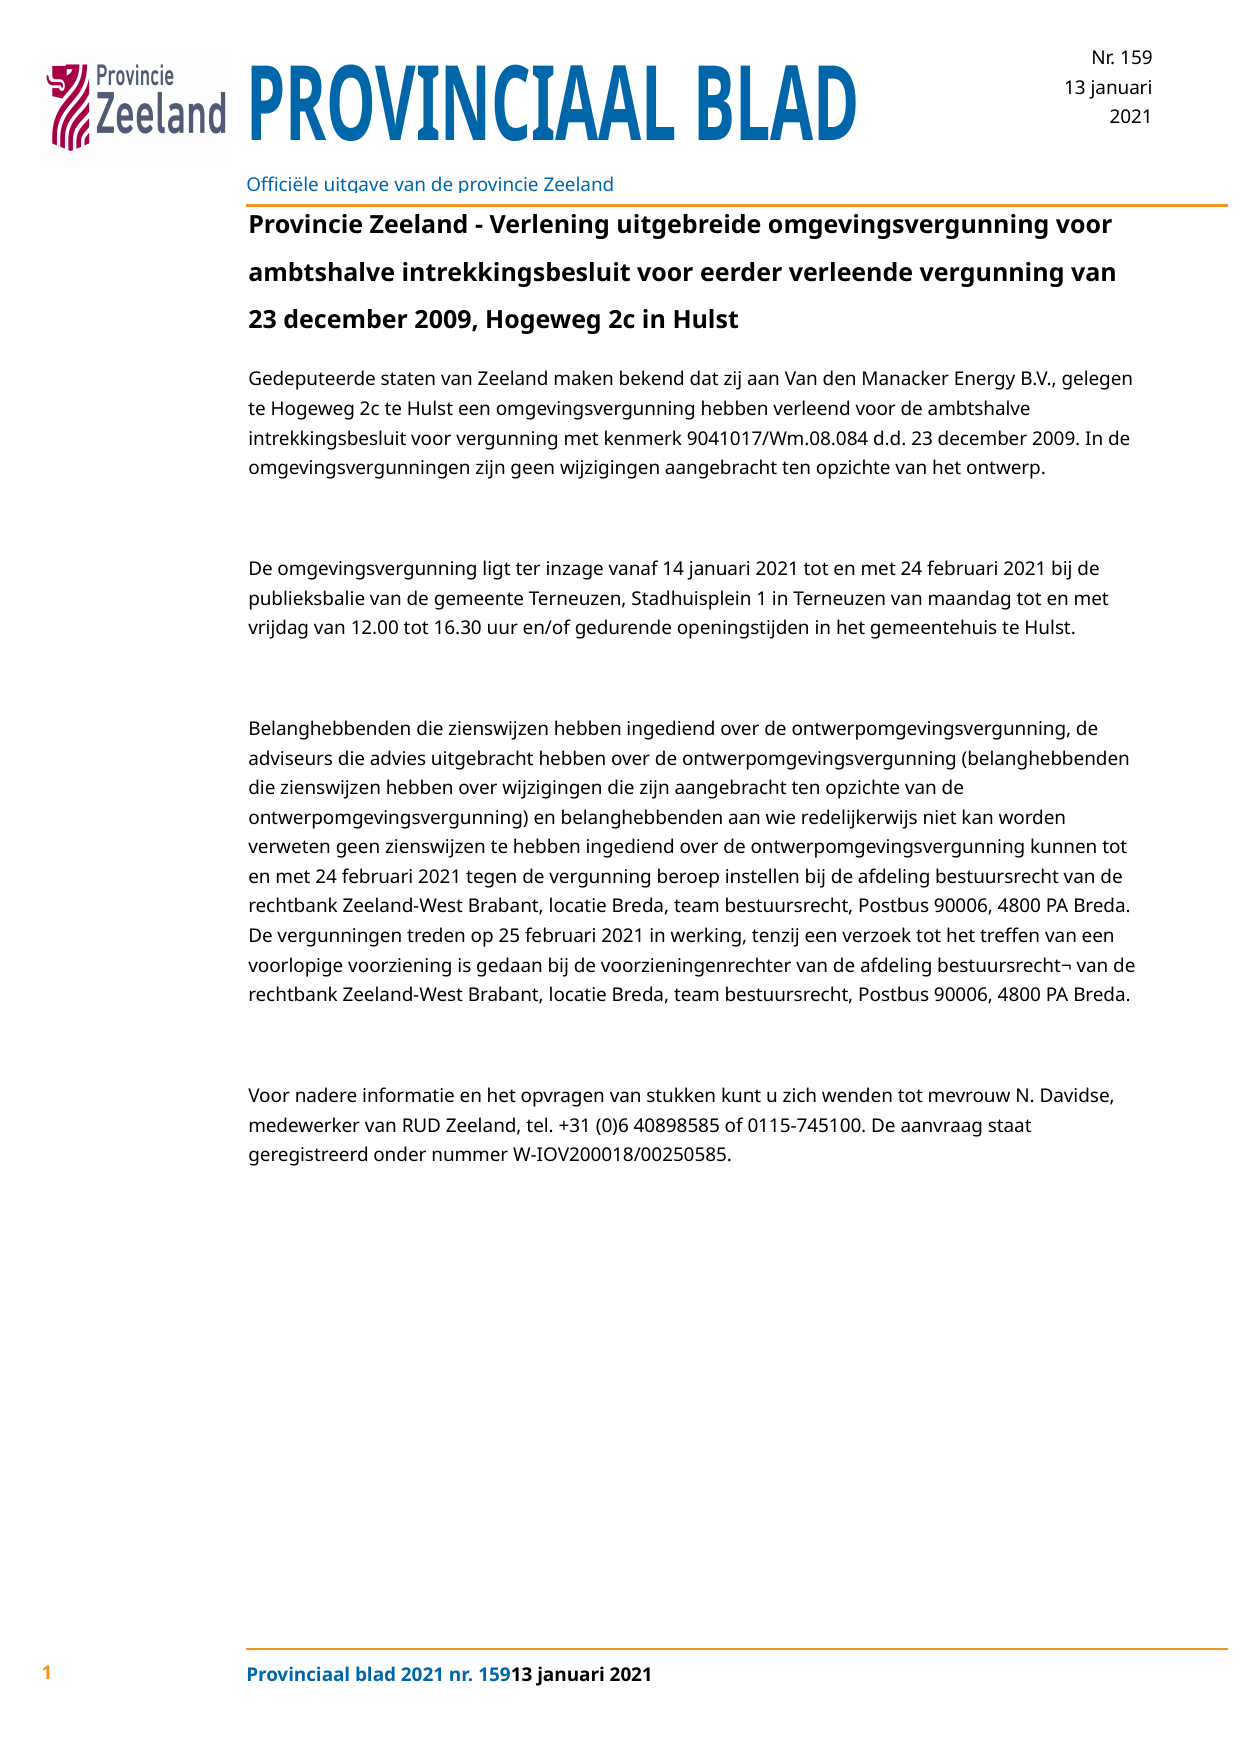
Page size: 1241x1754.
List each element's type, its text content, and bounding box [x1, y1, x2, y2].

picture [41, 47, 231, 172]
text Provincie Zeeland - Verlening uitgebreide omgevingsvergunning voor ambtshalve intrekkingsbesluit voor eerder verleende vergunning van 23 december 2009, Hogeweg 2c in Hulst [248, 207, 1152, 336]
text Belanghebbenden die zienswijzen hebben ingediend over de ontwerpomgevingsvergunning, de adviseurs die advies uitgebracht hebben over de ontwerpomgevingsvergunning (belanghebbenden die zienswijzen hebben over wijzigingen die zijn aangebracht ten opzichte van de ontwerpomgevingsvergunning) en belanghebbenden aan wie redelijkerwijs niet kan worden verweten geen zienswijzen te hebben ingediend over de ontwerpomgevingsvergunning kunnen tot en met 24 februari 2021 tegen de vergunning beroep instellen bij de afdeling bestuursrecht van de rechtbank Zeeland-West Brabant, locatie Breda, team bestuursrecht, Postbus 90006, 4800 PA Breda. De vergunningen treden op 25 februari 2021 in werking, tenzij een verzoek tot het treffen van een voorlopige voorziening is gedaan bij de voorzieningenrechter van de afdeling bestuursrecht¬ van de rechtbank Zeeland-West Brabant, locatie Breda, team bestuursrecht, Postbus 90006, 4800 PA Breda. [248, 715, 1152, 1007]
text Voor nadere informatie en het opvragen van stukken kunt u zich wenden tot mevrouw N. Davidse, medewerker van RUD Zeeland, tel. +31 (0)6 40898585 of 0115-745100. De aanvraag staat geregistreerd onder nummer W-IOV200018/00250585. [248, 1082, 1152, 1167]
text Gedeputeerde staten van Zeeland maken bekend dat zij aan Van den Manacker Energy B.V., gelegen te Hogeweg 2c te Hulst een omgevingsvergunning hebben verleend voor de ambtshalve intrekkingsbesluit voor vergunning met kenmerk 9041017/Wm.08.084 d.d. 23 december 2009. In de omgevingsvergunningen zijn geen wijzigingen aangebracht ten opzichte van het ontwerp. [248, 366, 1152, 480]
text De omgevingsvergunning ligt ter inzage vanaf 14 januari 2021 tot en met 24 februari 2021 bij de publieksbalie van de gemeente Terneuzen, Stadhuisplein 1 in Terneuzen van maandag tot en met vrijdag van 12.00 tot 16.30 uur en/of gedurende openingstijden in het gemeentehuis te Hulst. [248, 555, 1152, 640]
